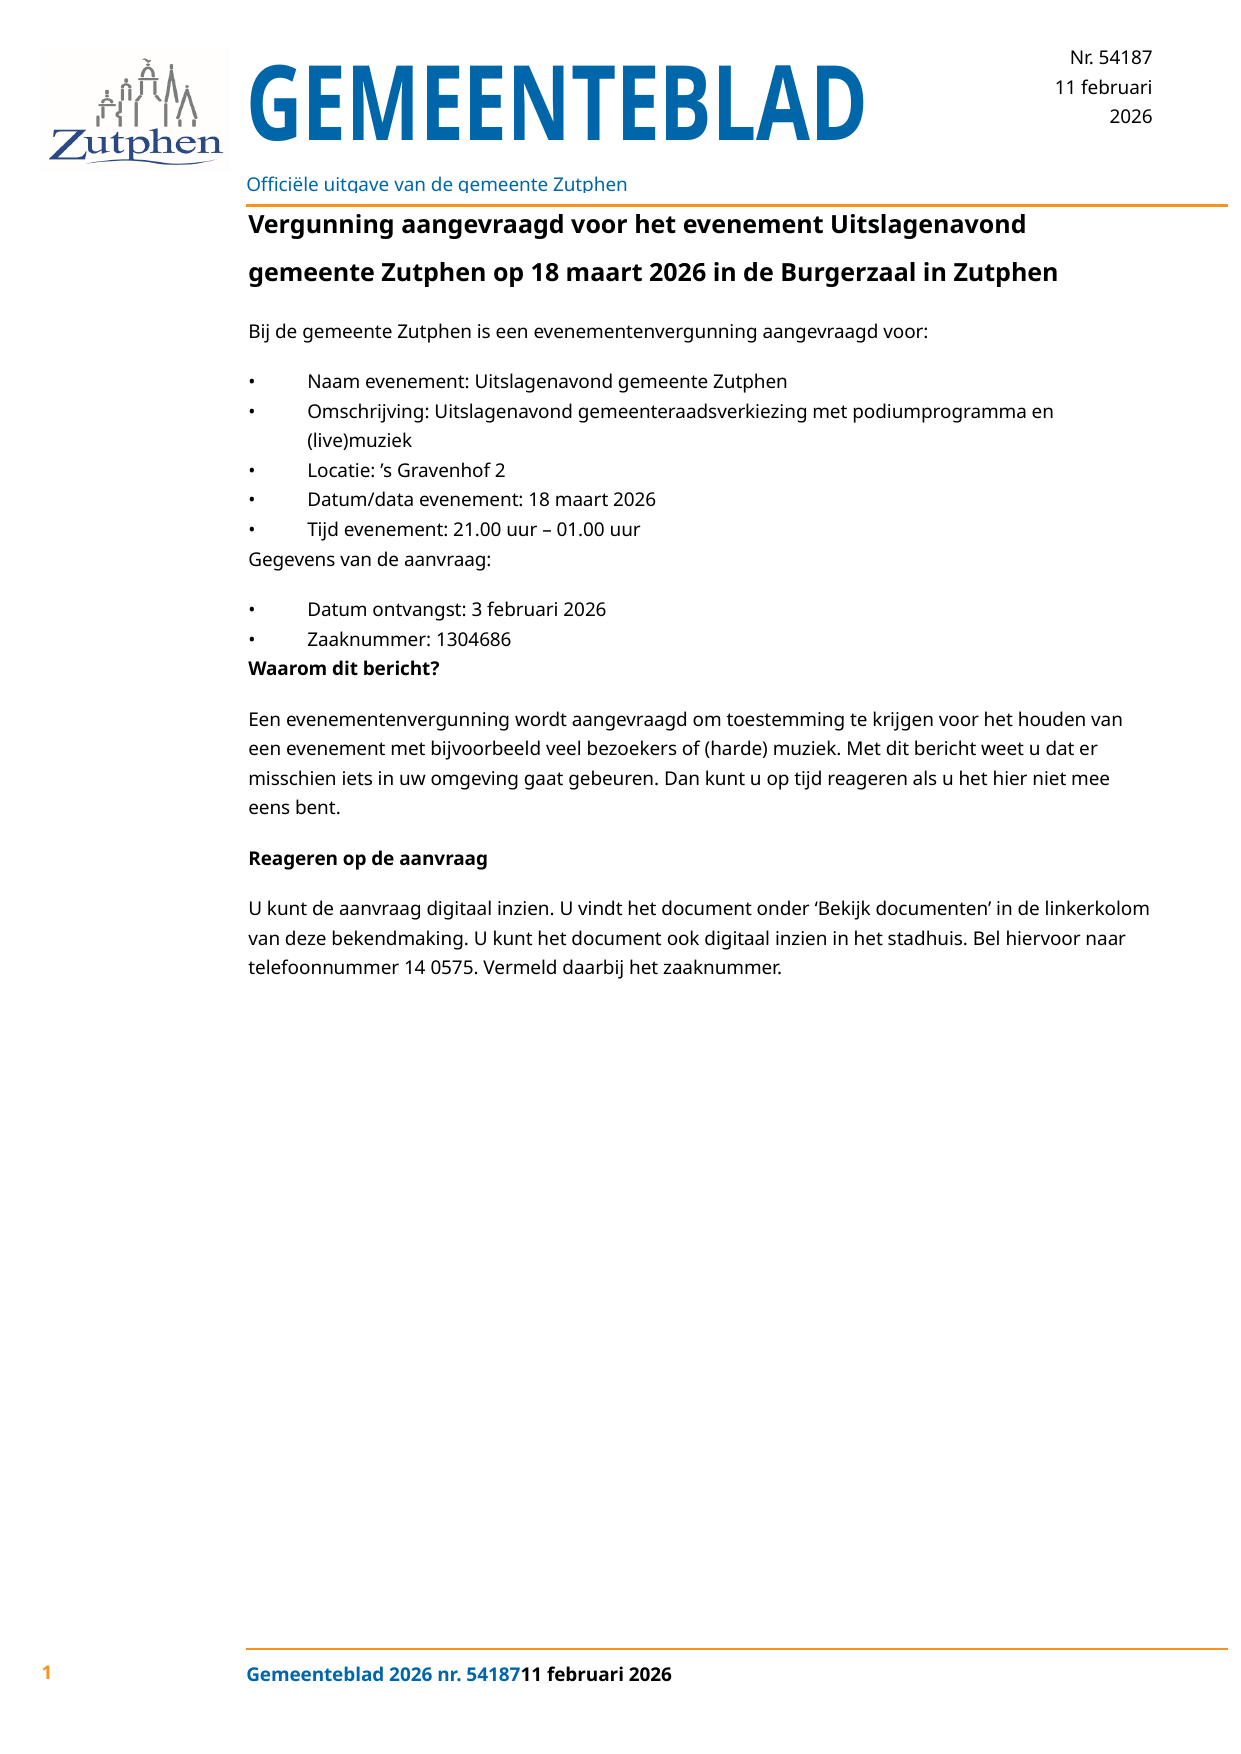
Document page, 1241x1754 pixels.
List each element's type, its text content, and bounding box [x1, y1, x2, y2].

list Omschrijving: Uitslagenavond gemeenteraadsverkiezing met podiumprogramma en (live)muziek [248, 398, 1152, 453]
list Datum/data evenement: 18 maart 2026 [248, 487, 1152, 512]
picture [41, 47, 231, 172]
list Zaaknummer: 1304686 [248, 626, 1152, 652]
list Naam evenement: Uitslagenavond gemeente Zutphen [248, 368, 1152, 394]
text Vergunning aangevraagd voor het evenement Uitslagenavond gemeente Zutphen op 18 maart 2026 in de Burgerzaal in Zutphen [248, 207, 1152, 288]
list Datum ontvangst: 3 februari 2026 [248, 596, 1152, 622]
text Reageren op de aanvraag [248, 845, 1152, 871]
list Locatie: ’s Gravenhof 2 [248, 457, 1152, 483]
text Gegevens van de aanvraag: [248, 546, 1152, 572]
list Tijd evenement: 21.00 uur – 01.00 uur [248, 516, 1152, 542]
text Een evenementenvergunning wordt aangevraagd om toestemming te krijgen voor het houden van een evenement met bijvoorbeeld veel bezoekers of (harde) muziek. Met dit bericht weet u dat er misschien iets in uw omgeving gaat gebeuren. Dan kunt u op tijd reageren als u het hier niet mee eens bent. [248, 706, 1152, 820]
text U kunt de aanvraag digitaal inzien. U vindt het document onder ‘Bekijk documenten’ in de linkerkolom van deze bekendmaking. U kunt het document ook digitaal inzien in het stadhuis. Bel hiervoor naar telefoonnummer 14 0575. Vermeld daarbij het zaaknummer. [248, 895, 1152, 980]
text Waarom dit bericht? [248, 655, 1152, 681]
text Bij de gemeente Zutphen is een evenementenvergunning aangevraagd voor: [248, 318, 1152, 344]
